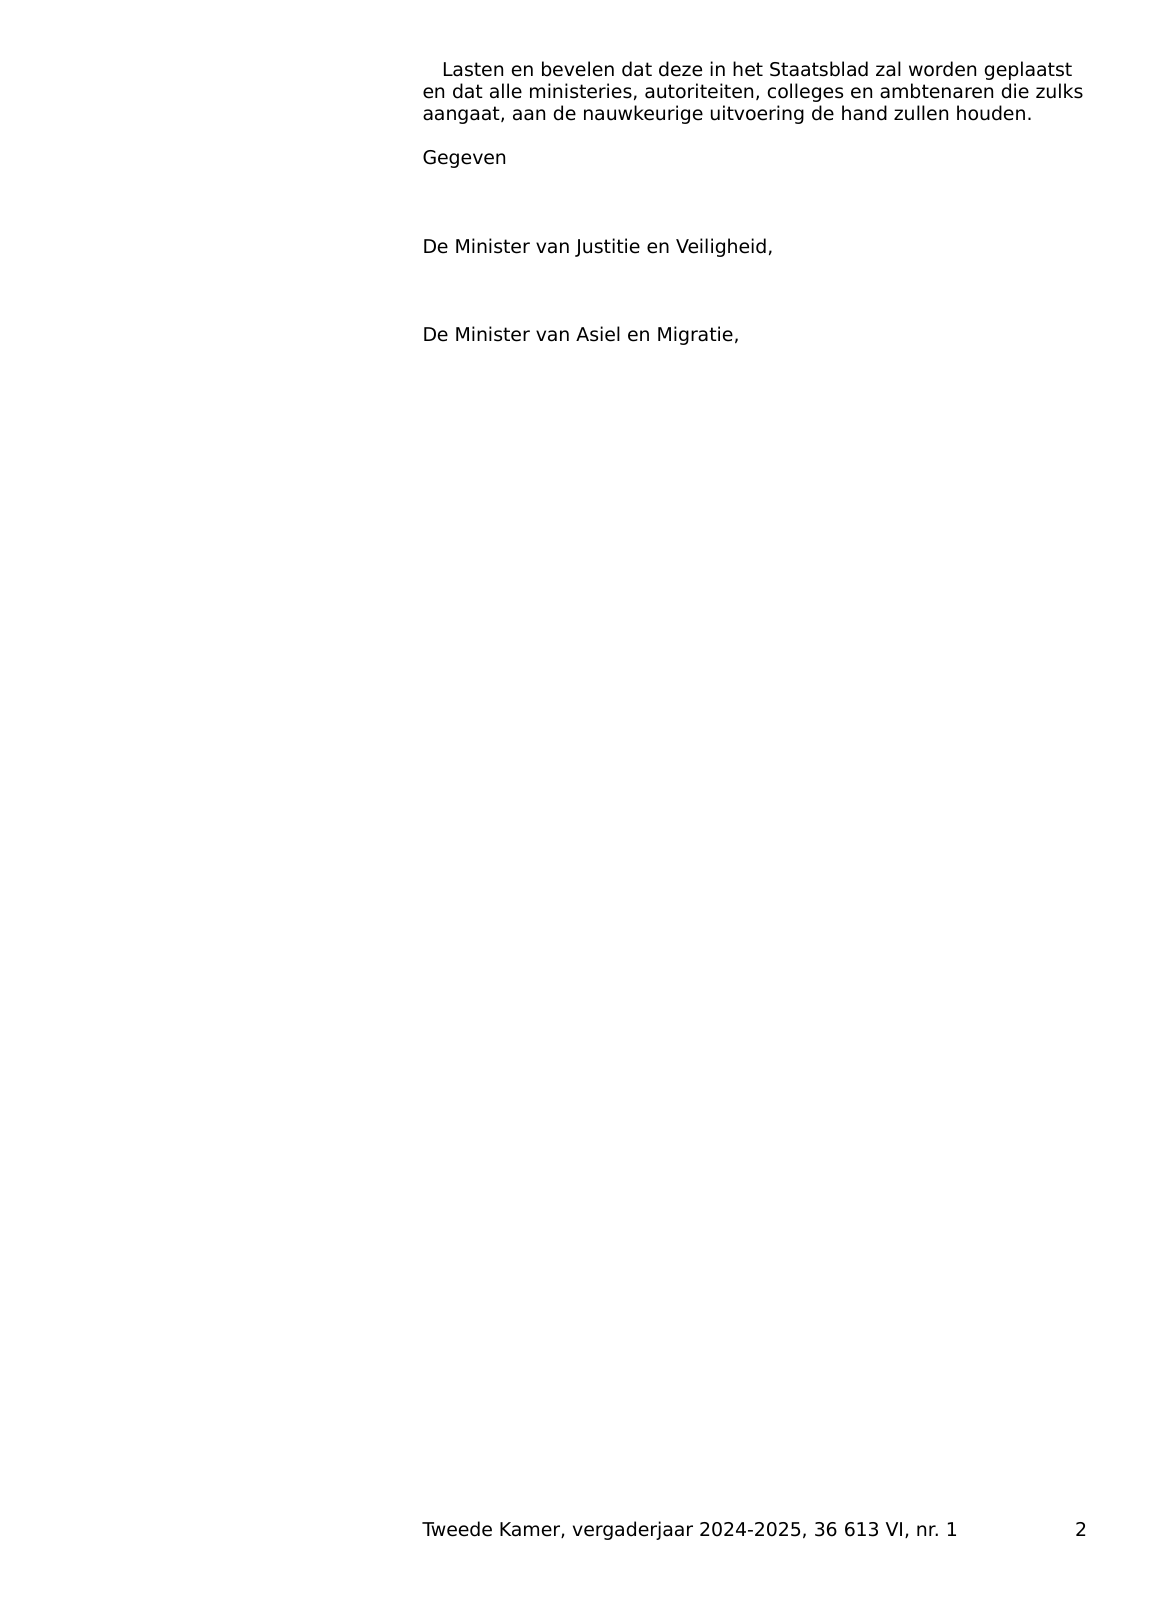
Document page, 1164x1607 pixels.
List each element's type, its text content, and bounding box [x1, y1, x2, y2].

text De Minister van Justitie en Veiligheid, [422, 236, 1087, 258]
text De Minister van Asiel en Migratie, [422, 324, 1087, 346]
text Lasten en bevelen dat deze in het Staatsblad zal worden geplaatst en dat alle ministeries, autoriteiten, colleges en ambtenaren die zulks aangaat, aan de nauwkeurige uitvoering de hand zullen houden. [422, 59, 1087, 125]
text Gegeven [422, 147, 1087, 169]
